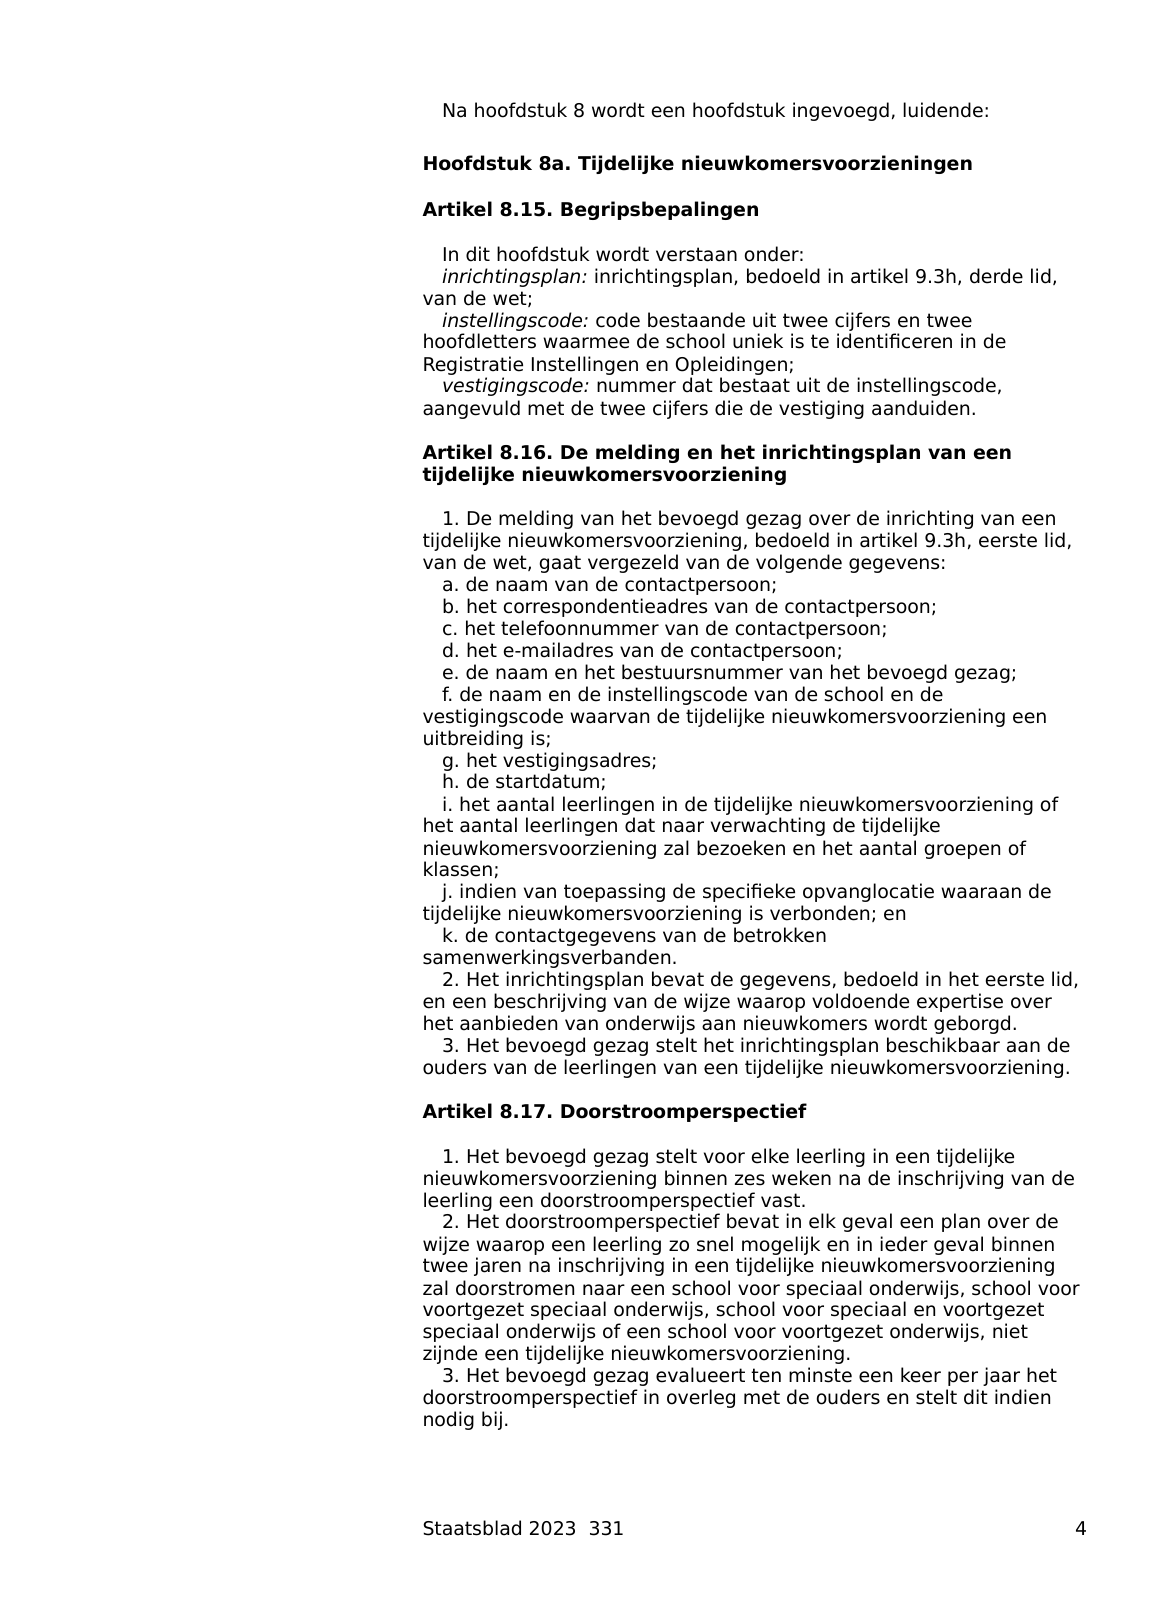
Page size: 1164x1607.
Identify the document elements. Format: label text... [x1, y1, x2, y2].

text a. de naam van de contactpersoon; [422, 574, 1087, 596]
text c. het telefoonnummer van de contactpersoon; [422, 618, 1087, 639]
text b. het correspondentieadres van de contactpersoon; [422, 596, 1087, 618]
subtitle Artikel 8.17. Doorstroomperspectief [422, 1101, 1087, 1123]
text e. de naam en het bestuursnummer van het bevoegd gezag; [422, 662, 1087, 683]
text f. de naam en de instellingscode van de school en de vestigingscode waarvan de tijdelijke nieuwkomersvoorziening een uitbreiding is; [422, 683, 1087, 749]
text 3. Het bevoegd gezag stelt het inrichtingsplan beschikbaar aan de ouders van de leerlingen van een tijdelijke nieuwkomersvoorziening. [422, 1035, 1087, 1079]
text In dit hoofdstuk wordt verstaan onder: [422, 243, 1087, 266]
text k. de contactgegevens van de betrokken samenwerkingsverbanden. [422, 925, 1087, 969]
text 1. Het bevoegd gezag stelt voor elke leerling in een tijdelijke nieuwkomersvoorziening binnen zes weken na de inschrijving van de leerling een doorstroomperspectief vast. [422, 1146, 1087, 1211]
subtitle Artikel 8.15. Begripsbepalingen [422, 199, 1087, 221]
text inrichtingsplan: inrichtingsplan, bedoeld in artikel 9.3h, derde lid, van de wet; [422, 266, 1087, 309]
text i. het aantal leerlingen in de tijdelijke nieuwkomersvoorziening of het aantal leerlingen dat naar verwachting de tijdelijke nieuwkomersvoorziening zal bezoeken en het aantal groepen of klassen; [422, 793, 1087, 881]
text 2. Het inrichtingsplan bevat de gegevens, bedoeld in het eerste lid, en een beschrijving van de wijze waarop voldoende expertise over het aanbieden van onderwijs aan nieuwkomers wordt geborgd. [422, 969, 1087, 1035]
text vestigingscode: nummer dat bestaat uit de instellingscode, aangevuld met de twee cijfers die de vestiging aanduiden. [422, 375, 1087, 419]
subtitle Artikel 8.16. De melding en het inrichtingsplan van een tijdelijke nieuwkomersvoorziening [422, 442, 1087, 486]
subtitle Hoofdstuk 8a. Tijdelijke nieuwkomersvoorzieningen [422, 152, 1087, 174]
text 3. Het bevoegd gezag evalueert ten minste een keer per jaar het doorstroomperspectief in overleg met de ouders en stelt dit indien nodig bij. [422, 1365, 1087, 1431]
text d. het e-mailadres van de contactpersoon; [422, 639, 1087, 662]
text instellingscode: code bestaande uit twee cijfers en twee hoofdletters waarmee de school uniek is te identificeren in de Registratie Instellingen en Opleidingen; [422, 309, 1087, 375]
text Na hoofdstuk 8 wordt een hoofdstuk ingevoegd, luidende: [422, 100, 1087, 122]
text 2. Het doorstroomperspectief bevat in elk geval een plan over de wijze waarop een leerling zo snel mogelijk en in ieder geval binnen twee jaren na inschrijving in een tijdelijke nieuwkomersvoorziening zal doorstromen naar een school voor speciaal onderwijs, school voor voortgezet speciaal onderwijs, school voor speciaal en voortgezet speciaal onderwijs of een school voor voortgezet onderwijs, niet zijnde een tijdelijke nieuwkomersvoorziening. [422, 1211, 1087, 1365]
text 1. De melding van het bevoegd gezag over de inrichting van een tijdelijke nieuwkomersvoorziening, bedoeld in artikel 9.3h, eerste lid, van de wet, gaat vergezeld van de volgende gegevens: [422, 508, 1087, 574]
text h. de startdatum; [422, 771, 1087, 793]
text g. het vestigingsadres; [422, 749, 1087, 771]
text j. indien van toepassing de specifieke opvanglocatie waaraan de tijdelijke nieuwkomersvoorziening is verbonden; en [422, 881, 1087, 925]
